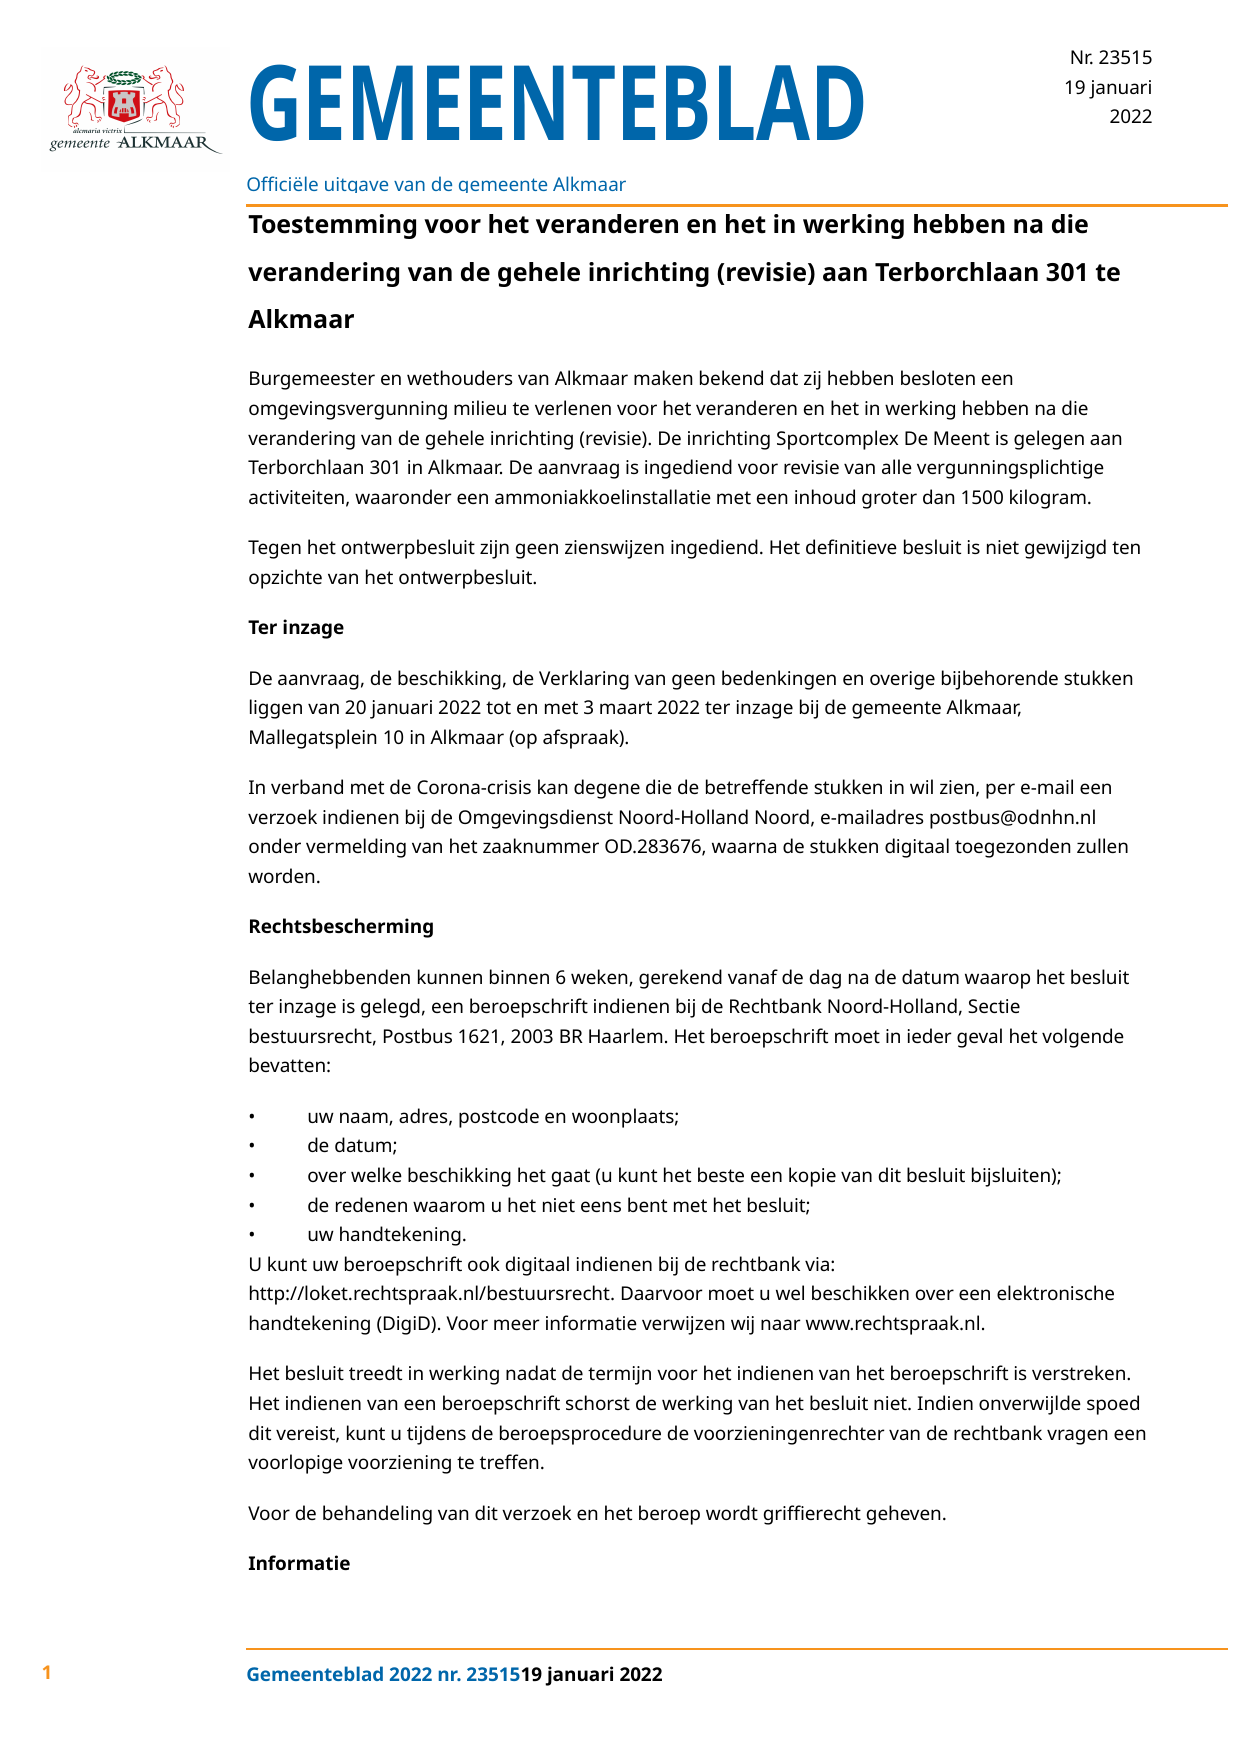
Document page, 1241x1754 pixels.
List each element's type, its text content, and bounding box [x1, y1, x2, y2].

text In verband met de Corona-crisis kan degene die de betreffende stukken in wil zien, per e-mail een verzoek indienen bij de Omgevingsdienst Noord-Holland Noord, e-mailadres postbus@odnhn.nl onder vermelding van het zaaknummer OD.283676, waarna de stukken digitaal toegezonden zullen worden. [248, 774, 1152, 889]
list de redenen waarom u het niet eens bent met het besluit; [248, 1192, 1152, 1217]
text De aanvraag, de beschikking, de Verklaring van geen bedenkingen en overige bijbehorende stukken liggen van 20 januari 2022 tot en met 3 maart 2022 ter inzage bij de gemeente Alkmaar, Mallegatsplein 10 in Alkmaar (op afspraak). [248, 665, 1152, 749]
text Voor de behandeling van dit verzoek en het beroep wordt griffierecht geheven. [248, 1500, 1152, 1525]
list uw naam, adres, postcode en woonplaats; [248, 1103, 1152, 1129]
text Belanghebbenden kunnen binnen 6 weken, gerekend vanaf de dag na de datum waarop het besluit ter inzage is gelegd, een beroepschrift indienen bij de Rechtbank Noord-Holland, Sectie bestuursrecht, Postbus 1621, 2003 BR Haarlem. Het beroepschrift moet in ieder geval het volgende bevatten: [248, 964, 1152, 1078]
list over welke beschikking het gaat (u kunt het beste een kopie van dit besluit bijsluiten); [248, 1162, 1152, 1188]
text Tegen het ontwerpbesluit zijn geen zienswijzen ingediend. Het definitieve besluit is niet gewijzigd ten opzichte van het ontwerpbesluit. [248, 534, 1152, 589]
picture [41, 47, 231, 172]
text Informatie [248, 1550, 1152, 1576]
list uw handtekening. [248, 1221, 1152, 1247]
text Het besluit treedt in werking nadat de termijn voor het indienen van het beroepschrift is verstreken. Het indienen van een beroepschrift schorst de werking van het besluit niet. Indien onverwijlde spoed dit vereist, kunt u tijdens de beroepsprocedure de voorzieningenrechter van de rechtbank vragen een voorlopige voorziening te treffen. [248, 1361, 1152, 1475]
text Burgemeester en wethouders van Alkmaar maken bekend dat zij hebben besloten een omgevingsvergunning milieu te verlenen voor het veranderen en het in werking hebben na die verandering van de gehele inrichting (revisie). De inrichting Sportcomplex De Meent is gelegen aan Terborchlaan 301 in Alkmaar. De aanvraag is ingediend voor revisie van alle vergunningsplichtige activiteiten, waaronder een ammoniakkoelinstallatie met een inhoud groter dan 1500 kilogram. [248, 366, 1152, 509]
text Ter inzage [248, 614, 1152, 640]
text Rechtsbescherming [248, 913, 1152, 939]
text Toestemming voor het veranderen en het in werking hebben na die verandering van de gehele inrichting (revisie) aan Terborchlaan 301 te Alkmaar [248, 207, 1152, 336]
list de datum; [248, 1133, 1152, 1158]
text U kunt uw beroepschrift ook digitaal indienen bij de rechtbank via: http://loket.rechtspraak.nl/bestuursrecht. Daarvoor moet u wel beschikken over een elektronische handtekening (DigiD). Voor meer informatie verwijzen wij naar www.rechtspraak.nl. [248, 1251, 1152, 1336]
